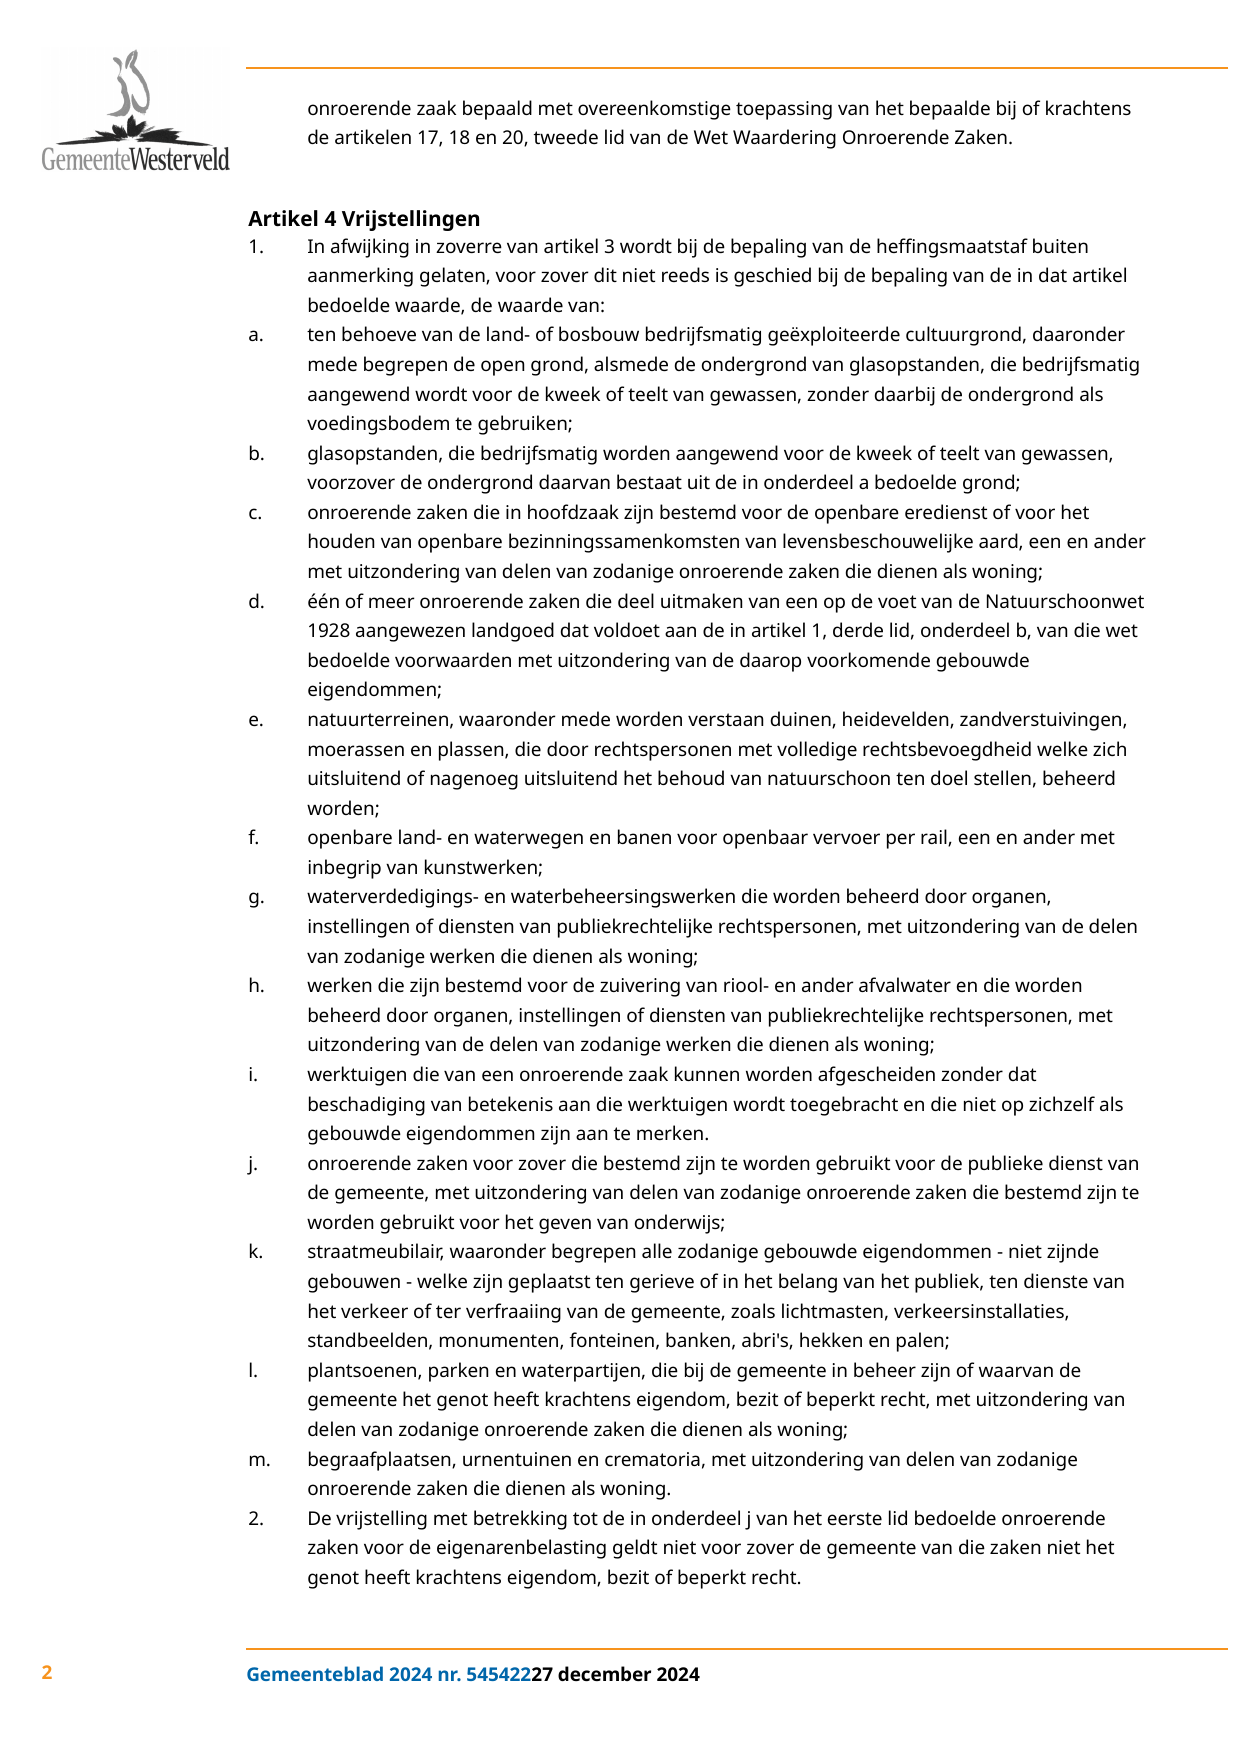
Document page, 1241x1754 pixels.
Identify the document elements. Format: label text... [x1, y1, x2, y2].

list werken die zijn bestemd voor de zuivering van riool- en ander afvalwater en die worden beheerd door organen, instellingen of diensten van publiekrechtelijke rechtspersonen, met uitzondering van de delen van zodanige werken die dienen als woning; [248, 972, 1152, 1057]
list plantsoenen, parken en waterpartijen, die bij de gemeente in beheer zijn of waarvan de gemeente het genot heeft krachtens eigendom, bezit of beperkt recht, met uitzondering van delen van zodanige onroerende zaken die dienen als woning; [248, 1357, 1152, 1442]
list werktuigen die van een onroerende zaak kunnen worden afgescheiden zonder dat beschadiging van betekenis aan die werktuigen wordt toegebracht en die niet op zichzelf als gebouwde eigendommen zijn aan te merken. [248, 1061, 1152, 1146]
picture [41, 47, 231, 172]
list natuurterreinen, waaronder mede worden verstaan duinen, heidevelden, zandverstuivingen, moerassen en plassen, die door rechtspersonen met volledige rechtsbevoegdheid welke zich uitsluitend of nagenoeg uitsluitend het behoud van natuurschoon ten doel stellen, beheerd worden; [248, 706, 1152, 821]
list waterverdedigings- en waterbeheersingswerken die worden beheerd door organen, instellingen of diensten van publiekrechtelijke rechtspersonen, met uitzondering van de delen van zodanige werken die dienen als woning; [248, 884, 1152, 968]
text Artikel 4 Vrijstellingen [248, 204, 1152, 233]
list onroerende zaken die in hoofdzaak zijn bestemd voor de openbare eredienst of voor het houden van openbare bezinningssamenkomsten van levensbeschouwelijke aard, een en ander met uitzondering van delen van zodanige onroerende zaken die dienen als woning; [248, 499, 1152, 584]
list onroerende zaak bepaald met overeenkomstige toepassing van het bepaalde bij of krachtens de artikelen 17, 18 en 20, tweede lid van de Wet Waardering Onroerende Zaken. [248, 95, 1152, 150]
list ten behoeve van de land- of bosbouw bedrijfsmatig geëxploiteerde cultuurgrond, daaronder mede begrepen de open grond, alsmede de ondergrond van glasopstanden, die bedrijfsmatig aangewend wordt voor de kweek of teelt van gewassen, zonder daarbij de ondergrond als voedingsbodem te gebruiken; [248, 322, 1152, 436]
list straatmeubilair, waaronder begrepen alle zodanige gebouwde eigendommen - niet zijnde gebouwen - welke zijn geplaatst ten gerieve of in het belang van het publiek, ten dienste van het verkeer of ter verfraaiing van de gemeente, zoals lichtmasten, verkeersinstallaties, standbeelden, monumenten, fonteinen, banken, abri's, hekken en palen; [248, 1239, 1152, 1353]
list openbare land- en waterwegen en banen voor openbaar vervoer per rail, een en ander met inbegrip van kunstwerken; [248, 824, 1152, 880]
list glasopstanden, die bedrijfsmatig worden aangewend voor de kweek of teelt van gewassen, voorzover de ondergrond daarvan bestaat uit de in onderdeel a bedoelde grond; [248, 440, 1152, 495]
list onroerende zaken voor zover die bestemd zijn te worden gebruikt voor de publieke dienst van de gemeente, met uitzondering van delen van zodanige onroerende zaken die bestemd zijn te worden gebruikt voor het geven van onderwijs; [248, 1150, 1152, 1235]
list In afwijking in zoverre van artikel 3 wordt bij de bepaling van de heffingsmaatstaf buiten aanmerking gelaten, voor zover dit niet reeds is geschied bij de bepaling van de in dat artikel bedoelde waarde, de waarde van: [248, 233, 1152, 318]
list begraafplaatsen, urnentuinen en crematoria, met uitzondering van delen van zodanige onroerende zaken die dienen als woning. [248, 1446, 1152, 1501]
list De vrijstelling met betrekking tot de in onderdeel j van het eerste lid bedoelde onroerende zaken voor de eigenarenbelasting geldt niet voor zover de gemeente van die zaken niet het genot heeft krachtens eigendom, bezit of beperkt recht. [248, 1505, 1152, 1590]
list één of meer onroerende zaken die deel uitmaken van een op de voet van de Natuurschoonwet 1928 aangewezen landgoed dat voldoet aan de in artikel 1, derde lid, onderdeel b, van die wet bedoelde voorwaarden met uitzondering van de daarop voorkomende gebouwde eigendommen; [248, 588, 1152, 702]
